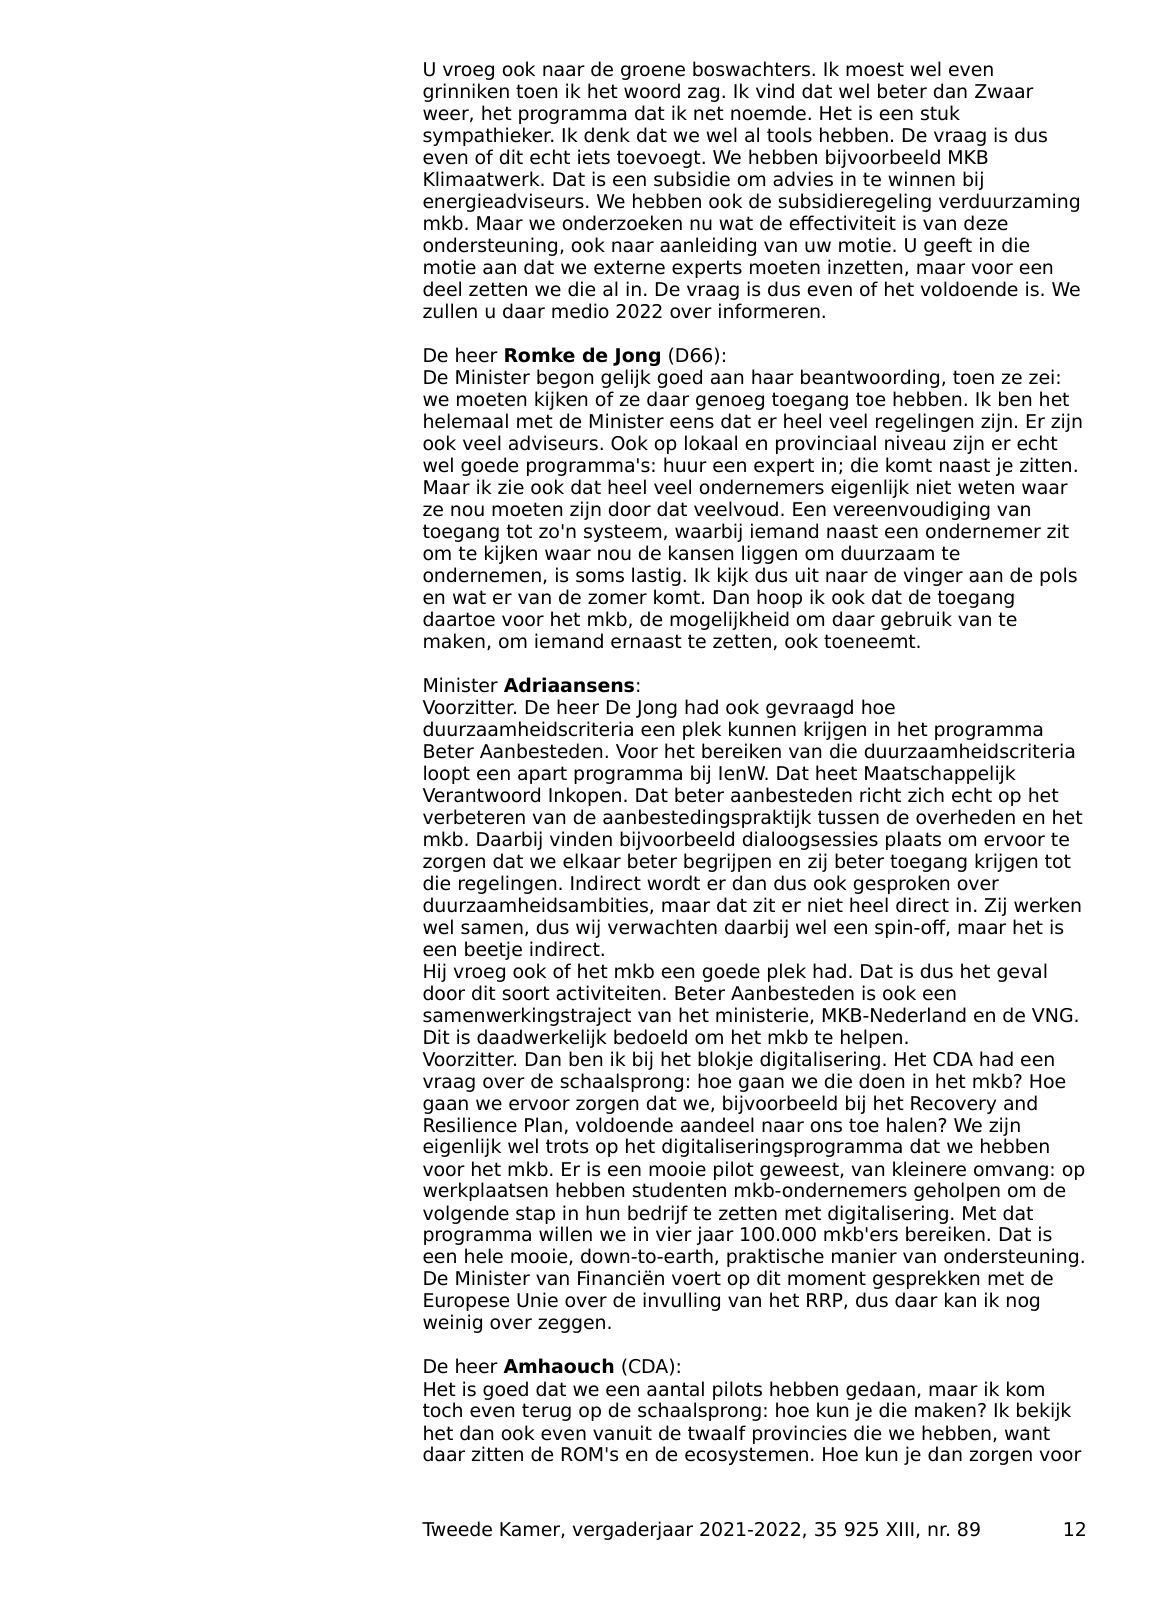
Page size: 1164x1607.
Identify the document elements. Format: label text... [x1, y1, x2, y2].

text Hij vroeg ook of het mkb een goede plek had. Dat is dus het geval door dit soort activiteiten. Beter Aanbesteden is ook een samenwerkingstraject van het ministerie, MKB-Nederland en de VNG. Dit is daadwerkelijk bedoeld om het mkb te helpen. [422, 961, 1087, 1048]
text U vroeg ook naar de groene boswachters. Ik moest wel even grinniken toen ik het woord zag. Ik vind dat wel beter dan Zwaar weer, het programma dat ik net noemde. Het is een stuk sympathieker. Ik denk dat we wel al tools hebben. De vraag is dus even of dit echt iets toevoegt. We hebben bijvoorbeeld MKB Klimaatwerk. Dat is een subsidie om advies in te winnen bij energieadviseurs. We hebben ook de subsidieregeling verduurzaming mkb. Maar we onderzoeken nu wat de effectiviteit is van deze ondersteuning, ook naar aanleiding van uw motie. U geeft in die motie aan dat we externe experts moeten inzetten, maar voor een deel zetten we die al in. De vraag is dus even of het voldoende is. We zullen u daar medio 2022 over informeren. [422, 59, 1087, 323]
text Voorzitter. De heer De Jong had ook gevraagd hoe duurzaamheidscriteria een plek kunnen krijgen in het programma Beter Aanbesteden. Voor het bereiken van die duurzaamheidscriteria loopt een apart programma bij IenW. Dat heet Maatschappelijk Verantwoord Inkopen. Dat beter aanbesteden richt zich echt op het verbeteren van de aanbestedingspraktijk tussen de overheden en het mkb. Daarbij vinden bijvoorbeeld dialoogsessies plaats om ervoor te zorgen dat we elkaar beter begrijpen en zij beter toegang krijgen tot die regelingen. Indirect wordt er dan dus ook gesproken over duurzaamheidsambities, maar dat zit er niet heel direct in. Zij werken wel samen, dus wij verwachten daarbij wel een spin-off, maar het is een beetje indirect. [422, 697, 1087, 961]
text De heer Amhaouch (CDA): [422, 1356, 1087, 1378]
text De Minister begon gelijk goed aan haar beantwoording, toen ze zei: we moeten kijken of ze daar genoeg toegang toe hebben. Ik ben het helemaal met de Minister eens dat er heel veel regelingen zijn. Er zijn ook veel adviseurs. Ook op lokaal en provinciaal niveau zijn er echt wel goede programma's: huur een expert in; die komt naast je zitten. Maar ik zie ook dat heel veel ondernemers eigenlijk niet weten waar ze nou moeten zijn door dat veelvoud. Een vereenvoudiging van toegang tot zo'n systeem, waarbij iemand naast een ondernemer zit om te kijken waar nou de kansen liggen om duurzaam te ondernemen, is soms lastig. Ik kijk dus uit naar de vinger aan de pols en wat er van de zomer komt. Dan hoop ik ook dat de toegang daartoe voor het mkb, de mogelijkheid om daar gebruik van te maken, om iemand ernaast te zetten, ook toeneemt. [422, 367, 1087, 653]
text Minister Adriaansens: [422, 675, 1087, 697]
text De heer Romke de Jong (D66): [422, 345, 1087, 367]
text Het is goed dat we een aantal pilots hebben gedaan, maar ik kom toch even terug op de schaalsprong: hoe kun je die maken? Ik bekijk het dan ook even vanuit de twaalf provincies die we hebben, want daar zitten de ROM's en de ecosystemen. Hoe kun je dan zorgen voor [422, 1378, 1087, 1466]
text Voorzitter. Dan ben ik bij het blokje digitalisering. Het CDA had een vraag over de schaalsprong: hoe gaan we die doen in het mkb? Hoe gaan we ervoor zorgen dat we, bijvoorbeeld bij het Recovery and Resilience Plan, voldoende aandeel naar ons toe halen? We zijn eigenlijk wel trots op het digitaliseringsprogramma dat we hebben voor het mkb. Er is een mooie pilot geweest, van kleinere omvang: op werkplaatsen hebben studenten mkb-ondernemers geholpen om de volgende stap in hun bedrijf te zetten met digitalisering. Met dat programma willen we in vier jaar 100.000 mkb'ers bereiken. Dat is een hele mooie, down-to-earth, praktische manier van ondersteuning. De Minister van Financiën voert op dit moment gesprekken met de Europese Unie over de invulling van het RRP, dus daar kan ik nog weinig over zeggen. [422, 1048, 1087, 1334]
